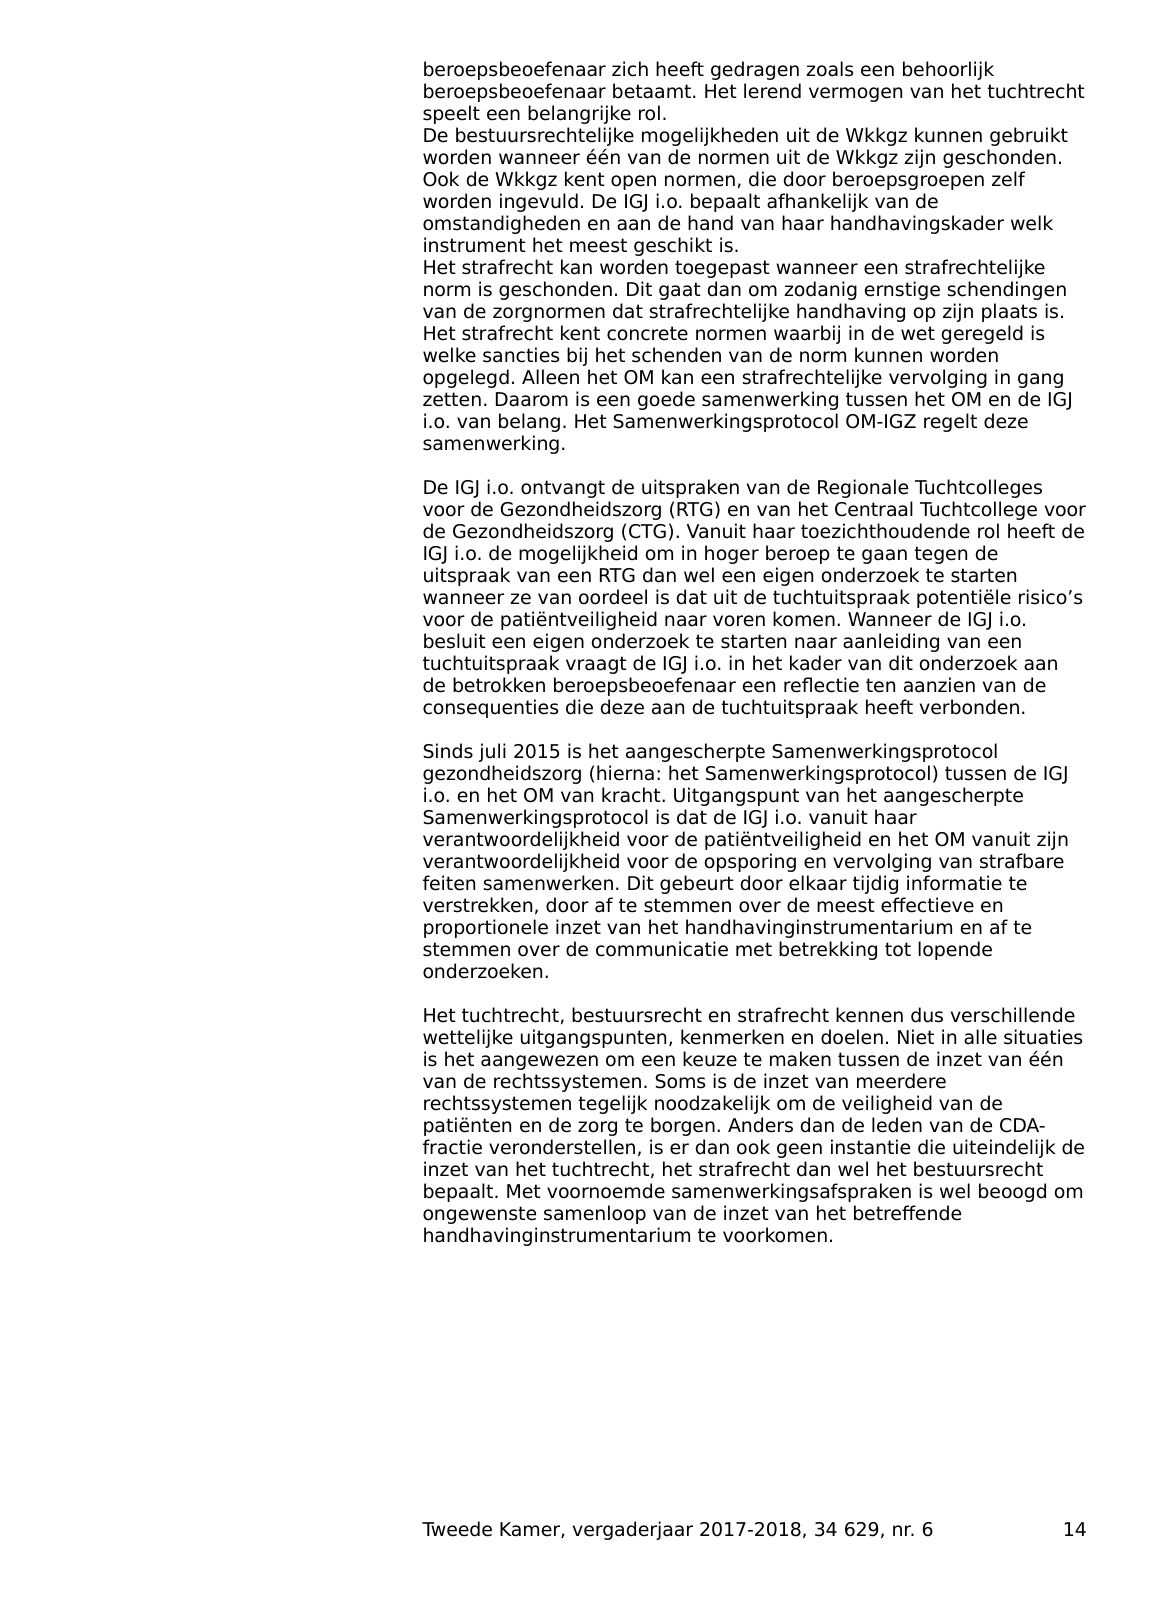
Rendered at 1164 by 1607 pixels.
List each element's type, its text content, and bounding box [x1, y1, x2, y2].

text Het tuchtrecht, bestuursrecht en strafrecht kennen dus verschillende wettelijke uitgangspunten, kenmerken en doelen. Niet in alle situaties is het aangewezen om een keuze te maken tussen de inzet van één van de rechtssystemen. Soms is de inzet van meerdere rechtssystemen tegelijk noodzakelijk om de veiligheid van de patiënten en de zorg te borgen. Anders dan de leden van de CDA-fractie veronderstellen, is er dan ook geen instantie die uiteindelijk de inzet van het tuchtrecht, het strafrecht dan wel het bestuursrecht bepaalt. Met voornoemde samenwerkingsafspraken is wel beoogd om ongewenste samenloop van de inzet van het betreffende handhavinginstrumentarium te voorkomen. [422, 1005, 1087, 1247]
text De bestuursrechtelijke mogelijkheden uit de Wkkgz kunnen gebruikt worden wanneer één van de normen uit de Wkkgz zijn geschonden. Ook de Wkkgz kent open normen, die door beroepsgroepen zelf worden ingevuld. De IGJ i.o. bepaalt afhankelijk van de omstandigheden en aan de hand van haar handhavingskader welk instrument het meest geschikt is. [422, 125, 1087, 257]
text De IGJ i.o. ontvangt de uitspraken van de Regionale Tuchtcolleges voor de Gezondheidszorg (RTG) en van het Centraal Tuchtcollege voor de Gezondheidszorg (CTG). Vanuit haar toezichthoudende rol heeft de IGJ i.o. de mogelijkheid om in hoger beroep te gaan tegen de uitspraak van een RTG dan wel een eigen onderzoek te starten wanneer ze van oordeel is dat uit de tuchtuitspraak potentiële risico’s voor de patiëntveiligheid naar voren komen. Wanneer de IGJ i.o. besluit een eigen onderzoek te starten naar aanleiding van een tuchtuitspraak vraagt de IGJ i.o. in het kader van dit onderzoek aan de betrokken beroepsbeoefenaar een reflectie ten aanzien van de consequenties die deze aan de tuchtuitspraak heeft verbonden. [422, 477, 1087, 719]
text beroepsbeoefenaar zich heeft gedragen zoals een behoorlijk beroepsbeoefenaar betaamt. Het lerend vermogen van het tuchtrecht speelt een belangrijke rol. [422, 59, 1087, 125]
text Het strafrecht kan worden toegepast wanneer een strafrechtelijke norm is geschonden. Dit gaat dan om zodanig ernstige schendingen van de zorgnormen dat strafrechtelijke handhaving op zijn plaats is. Het strafrecht kent concrete normen waarbij in de wet geregeld is welke sancties bij het schenden van de norm kunnen worden opgelegd. Alleen het OM kan een strafrechtelijke vervolging in gang zetten. Daarom is een goede samenwerking tussen het OM en de IGJ i.o. van belang. Het Samenwerkingsprotocol OM-IGZ regelt deze samenwerking. [422, 257, 1087, 455]
text Sinds juli 2015 is het aangescherpte Samenwerkingsprotocol gezondheidszorg (hierna: het Samenwerkingsprotocol) tussen de IGJ i.o. en het OM van kracht. Uitgangspunt van het aangescherpte Samenwerkingsprotocol is dat de IGJ i.o. vanuit haar verantwoordelijkheid voor de patiëntveiligheid en het OM vanuit zijn verantwoordelijkheid voor de opsporing en vervolging van strafbare feiten samenwerken. Dit gebeurt door elkaar tijdig informatie te verstrekken, door af te stemmen over de meest effectieve en proportionele inzet van het handhavinginstrumentarium en af te stemmen over de communicatie met betrekking tot lopende onderzoeken. [422, 741, 1087, 983]
